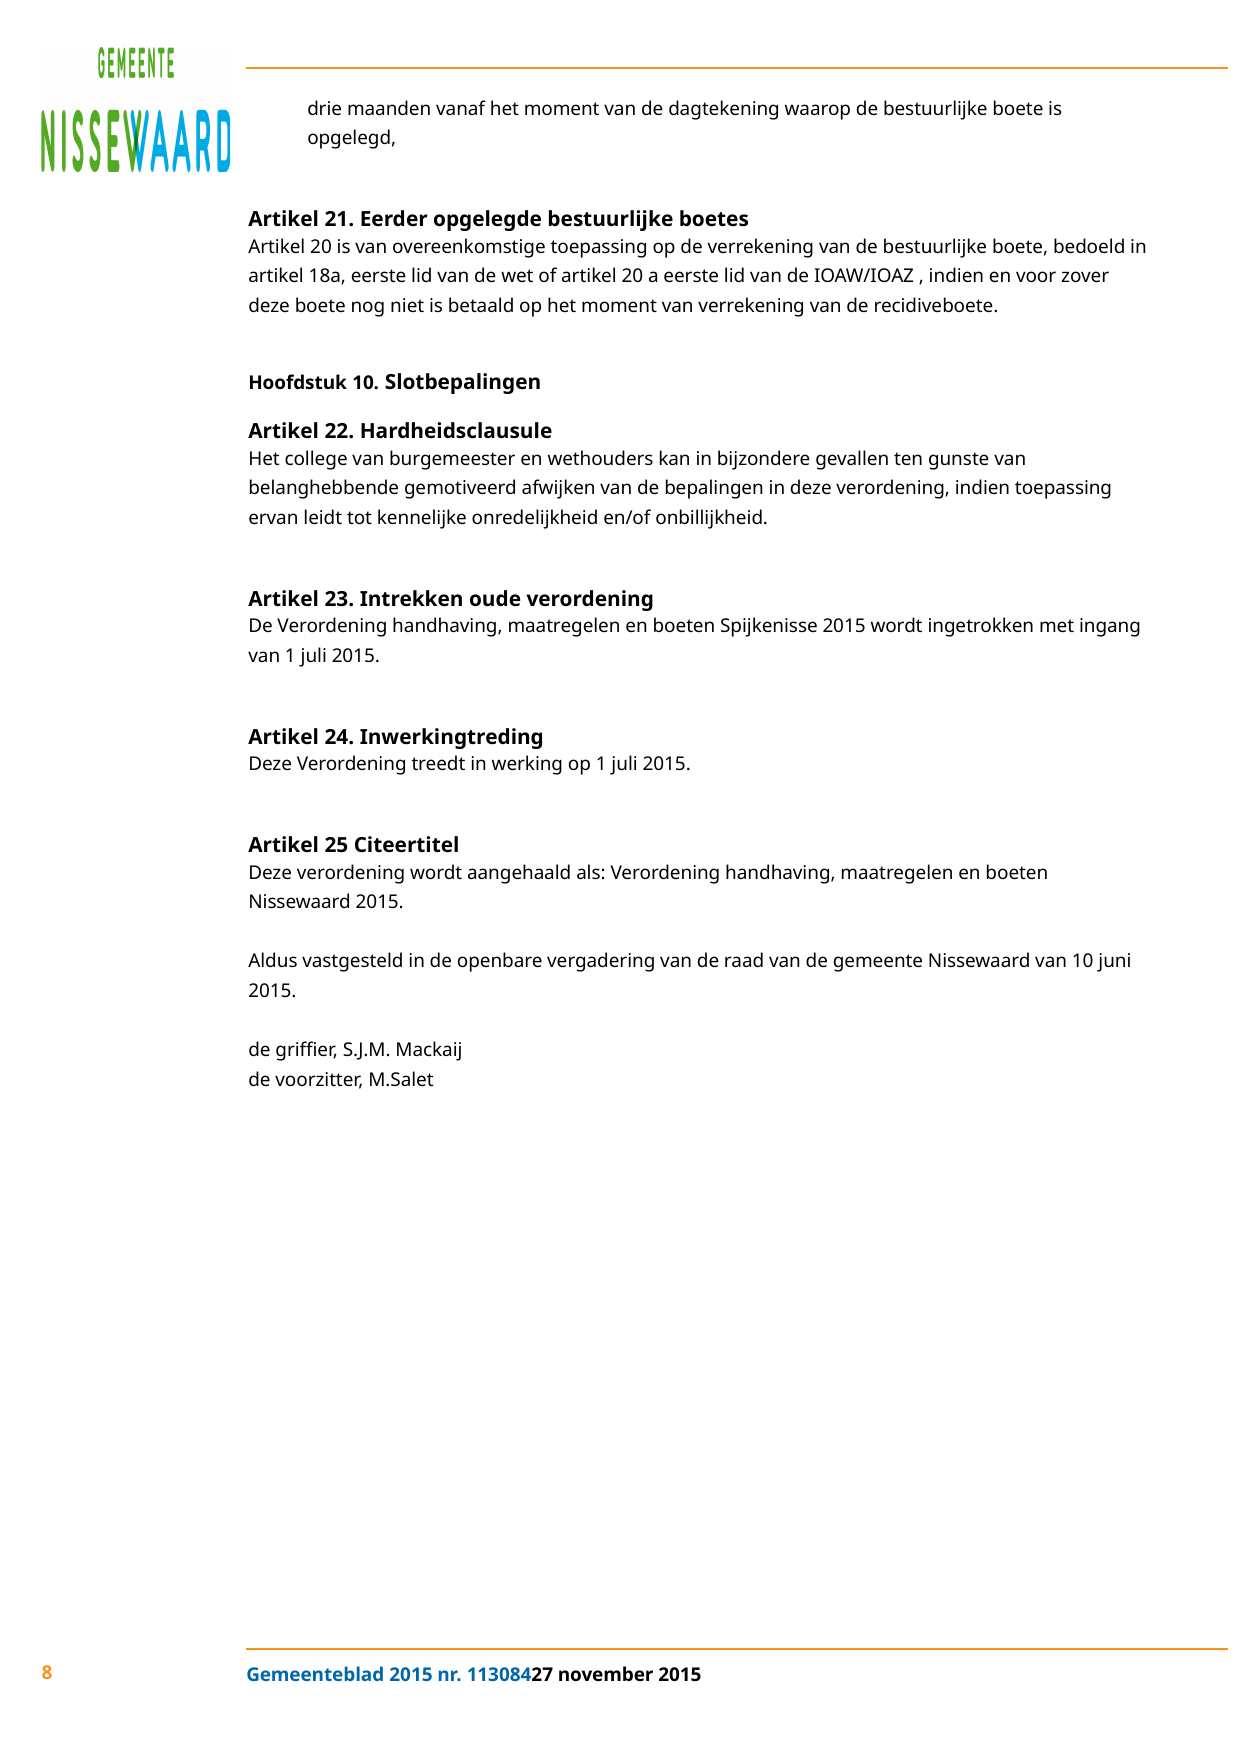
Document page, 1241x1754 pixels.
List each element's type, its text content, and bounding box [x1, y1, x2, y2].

picture [200, 151, 206, 172]
text De Verordening handhaving, maatregelen en boeten Spijkenisse 2015 wordt ingetrokken met ingang van 1 juli 2015. [248, 612, 1152, 668]
text Artikel 25 Citeertitel [248, 831, 1152, 859]
picture [222, 122, 227, 160]
text Deze Verordening treedt in werking op 1 juli 2015. [248, 751, 1152, 776]
picture [41, 47, 231, 172]
picture [154, 157, 165, 172]
text Hoofdstuk 10. Slotbepalingen [248, 367, 1152, 396]
text Artikel 20 is van overeenkomstige toepassing op de verrekening van de bestuurlijke boete, bedoeld in artikel 18a, eerste lid van de wet of artikel 20 a eerste lid van de IOAW/IOAZ , indien en voor zover deze boete nog niet is betaald op het moment van verrekening van de recidiveboete. [248, 233, 1152, 318]
picture [176, 157, 187, 172]
text de griffier, S.J.M. Mackaij [248, 1036, 1152, 1062]
text Artikel 22. Hardheidsclausule [248, 416, 1152, 445]
text Artikel 21. Eerder opgelegde bestuurlijke boetes [248, 204, 1152, 233]
picture [201, 122, 206, 138]
text Artikel 23. Intrekken oude verordening [248, 584, 1152, 612]
text de voorzitter, M.Salet [248, 1066, 1152, 1092]
text Het college van burgemeester en wethouders kan in bijzondere gevallen ten gunste van belanghebbende gemotiveerd afwijken van de bepalingen in deze verordening, indien toepassing ervan leidt tot kennelijke onredelijkheid en/of onbillijkheid. [248, 445, 1152, 530]
text Aldus vastgesteld in de openbare vergadering van de raad van de gemeente Nissewaard van 10 juni 2015. [248, 948, 1152, 1003]
text Deze verordening wordt aangehaald als: Verordening handhaving, maatregelen en boeten Nissewaard 2015. [248, 859, 1152, 914]
list drie maanden vanaf het moment van de dagtekening waarop de bestuurlijke boete is opgelegd, [248, 95, 1152, 150]
text Artikel 24. Inwerkingtreding [248, 722, 1152, 751]
